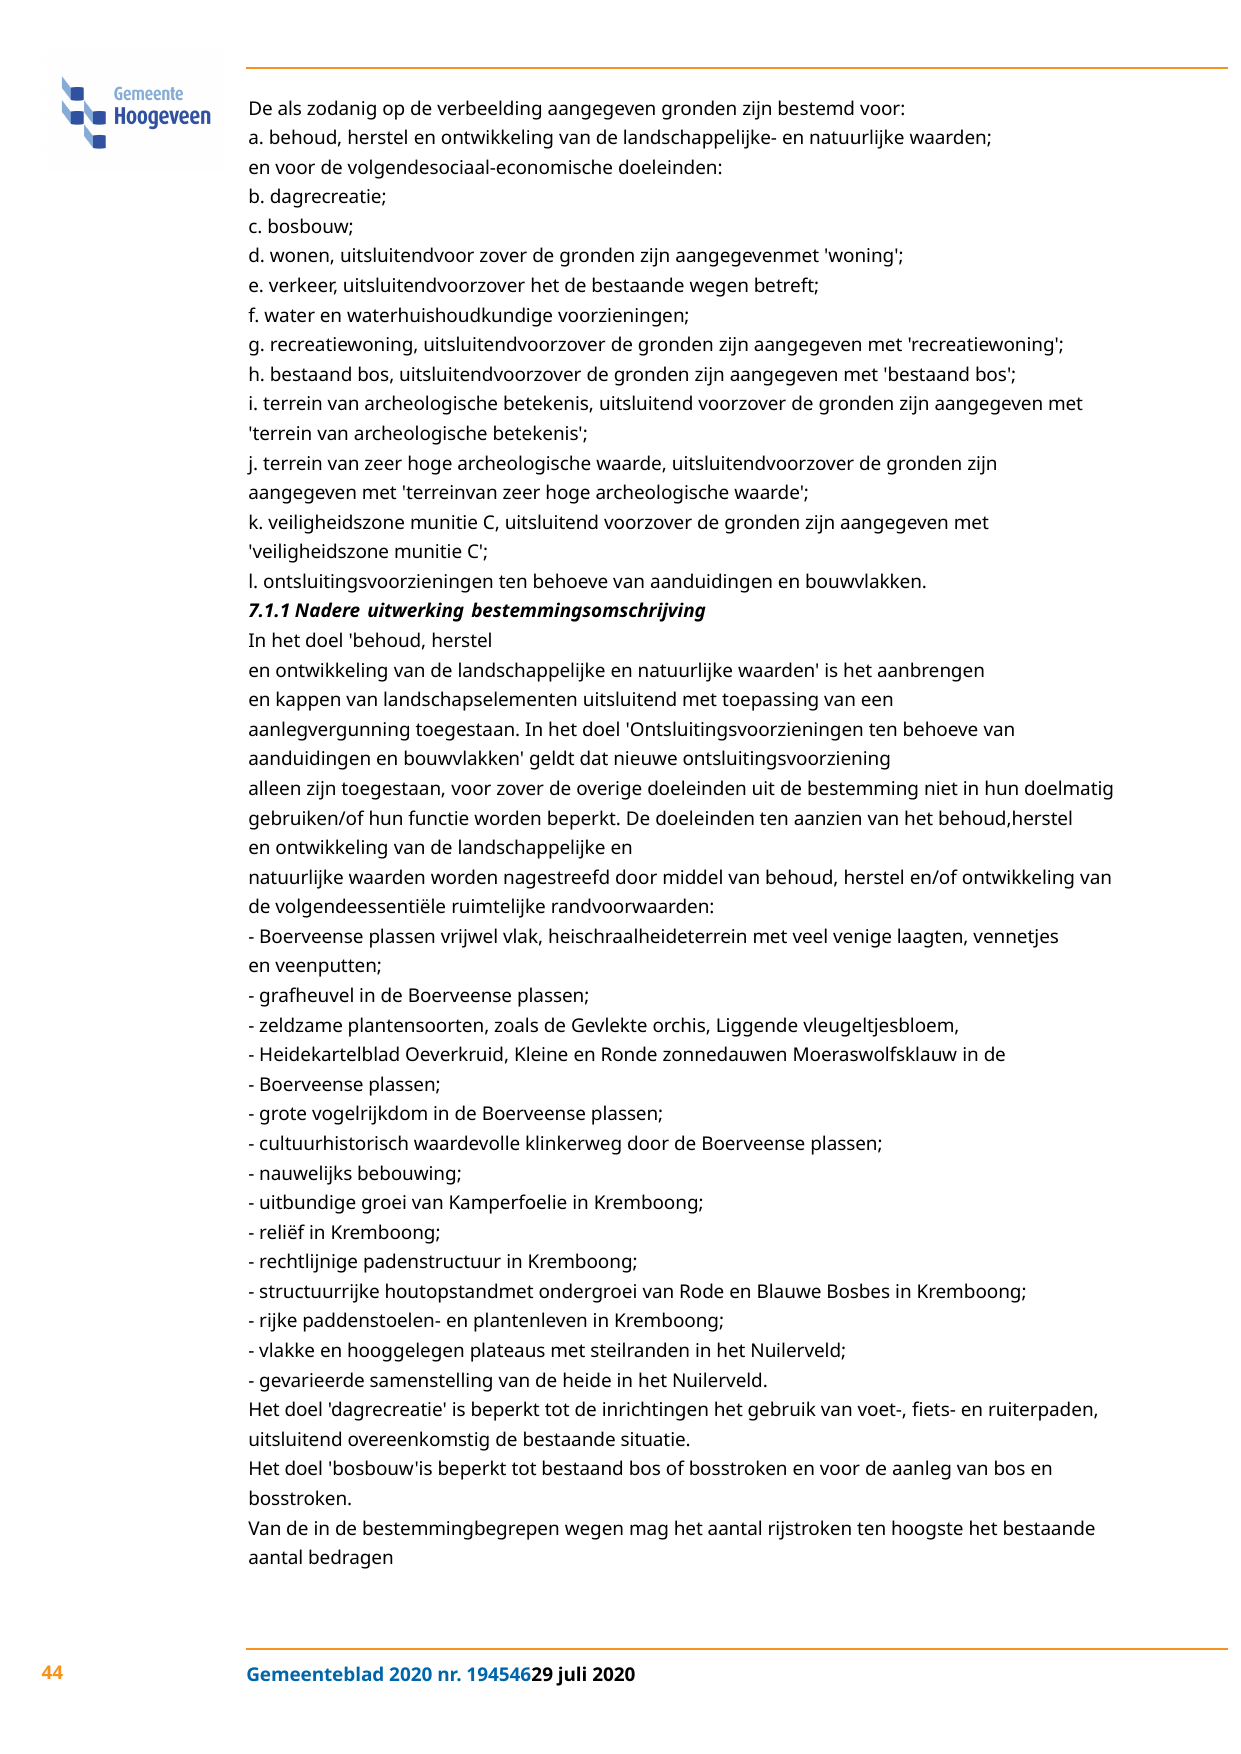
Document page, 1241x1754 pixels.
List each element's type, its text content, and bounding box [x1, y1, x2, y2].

text b. dagrecreatie; [248, 183, 1152, 209]
text De als zodanig op de verbeelding aangegeven gronden zijn bestemd voor: [248, 95, 1152, 121]
picture [41, 47, 231, 172]
text i. terrein van archeologische betekenis, uitsluitend voorzover de gronden zijn aangegeven met [248, 391, 1152, 416]
text - gevarieerde samenstelling van de heide in het Nuilerveld. [248, 1367, 1152, 1393]
text - rijke paddenstoelen- en plantenleven in Kremboong; [248, 1308, 1152, 1333]
text en voor de volgendesociaal-economische doeleinden: [248, 154, 1152, 180]
text - uitbundige groei van Kamperfoelie in Kremboong; [248, 1189, 1152, 1215]
text h. bestaand bos, uitsluitendvoorzover de gronden zijn aangegeven met 'bestaand bos'; [248, 361, 1152, 387]
text l. ontsluitingsvoorzieningen ten behoeve van aanduidingen en bouwvlakken. [248, 568, 1152, 594]
text Het doel 'dagrecreatie' is beperkt tot de inrichtingen het gebruik van voet-, fiets- en ruiterpaden, uitsluitend overeenkomstig de bestaande situatie. [248, 1396, 1152, 1452]
text a. behoud, herstel en ontwikkeling van de landschappelijke- en natuurlijke waarden; [248, 124, 1152, 150]
text - cultuurhistorisch waardevolle klinkerweg door de Boerveense plassen; [248, 1130, 1152, 1156]
text - Heidekartelblad Oeverkruid, Kleine en Ronde zonnedauwen Moeraswolfsklauw in de [248, 1041, 1152, 1067]
text - vlakke en hooggelegen plateaus met steilranden in het Nuilerveld; [248, 1337, 1152, 1363]
text In het doel 'behoud, herstel en ontwikkeling van de landschappelijke en natuurlijke waarden' is het aanbrengen en kappen van landschapselementen uitsluitend met toepassing van een aanlegvergunning toegestaan. In het doel 'Ontsluitingsvoorzieningen ten behoeve van aanduidingen en bouwvlakken' geldt dat nieuwe ontsluitingsvoorziening alleen zijn toegestaan, voor zover de overige doeleinden uit de bestemming niet in hun doelmatig gebruiken/of hun functie worden beperkt. De doeleinden ten aanzien van het behoud,herstel en ontwikkeling van de landschappelijke en natuurlijke waarden worden nagestreefd door middel van behoud, herstel en/of ontwikkeling van de volgendeessentiële ruimtelijke randvoorwaarden: [248, 627, 1152, 919]
text 'terrein van archeologische betekenis'; [248, 420, 1152, 446]
text - structuurrijke houtopstandmet ondergroei van Rode en Blauwe Bosbes in Kremboong; [248, 1278, 1152, 1304]
text Van de in de bestemmingbegrepen wegen mag het aantal rijstroken ten hoogste het bestaande aantal bedragen [248, 1515, 1152, 1570]
text Het doel 'bosbouw'is beperkt tot bestaand bos of bosstroken en voor de aanleg van bos en bosstroken. [248, 1456, 1152, 1511]
text f. water en waterhuishoudkundige voorzieningen; [248, 302, 1152, 328]
text - grote vogelrijkdom in de Boerveense plassen; [248, 1101, 1152, 1126]
text c. bosbouw; [248, 213, 1152, 239]
text - nauwelijks bebouwing; [248, 1160, 1152, 1186]
text g. recreatiewoning, uitsluitendvoorzover de gronden zijn aangegeven met 'recreatiewoning'; [248, 331, 1152, 357]
text k. veiligheidszone munitie C, uitsluitend voorzover de gronden zijn aangegeven met [248, 509, 1152, 535]
text d. wonen, uitsluitendvoor zover de gronden zijn aangegevenmet 'woning'; [248, 243, 1152, 268]
text - zeldzame plantensoorten, zoals de Gevlekte orchis, Liggende vleugeltjesbloem, [248, 1012, 1152, 1038]
text - Boerveense plassen; [248, 1071, 1152, 1097]
text - Boerveense plassen vrijwel vlak, heischraalheideterrein met veel venige laagten, vennetjes en veenputten; [248, 923, 1152, 978]
text 7.1.1 Nadere uitwerking bestemmingsomschrijving [248, 598, 1152, 623]
text aangegeven met 'terreinvan zeer hoge archeologische waarde'; [248, 479, 1152, 505]
text 'veiligheidszone munitie C'; [248, 538, 1152, 564]
text - rechtlijnige padenstructuur in Kremboong; [248, 1248, 1152, 1274]
text j. terrein van zeer hoge archeologische waarde, uitsluitendvoorzover de gronden zijn [248, 450, 1152, 476]
text - grafheuvel in de Boerveense plassen; [248, 982, 1152, 1008]
text e. verkeer, uitsluitendvoorzover het de bestaande wegen betreft; [248, 272, 1152, 298]
text - reliëf in Kremboong; [248, 1219, 1152, 1245]
